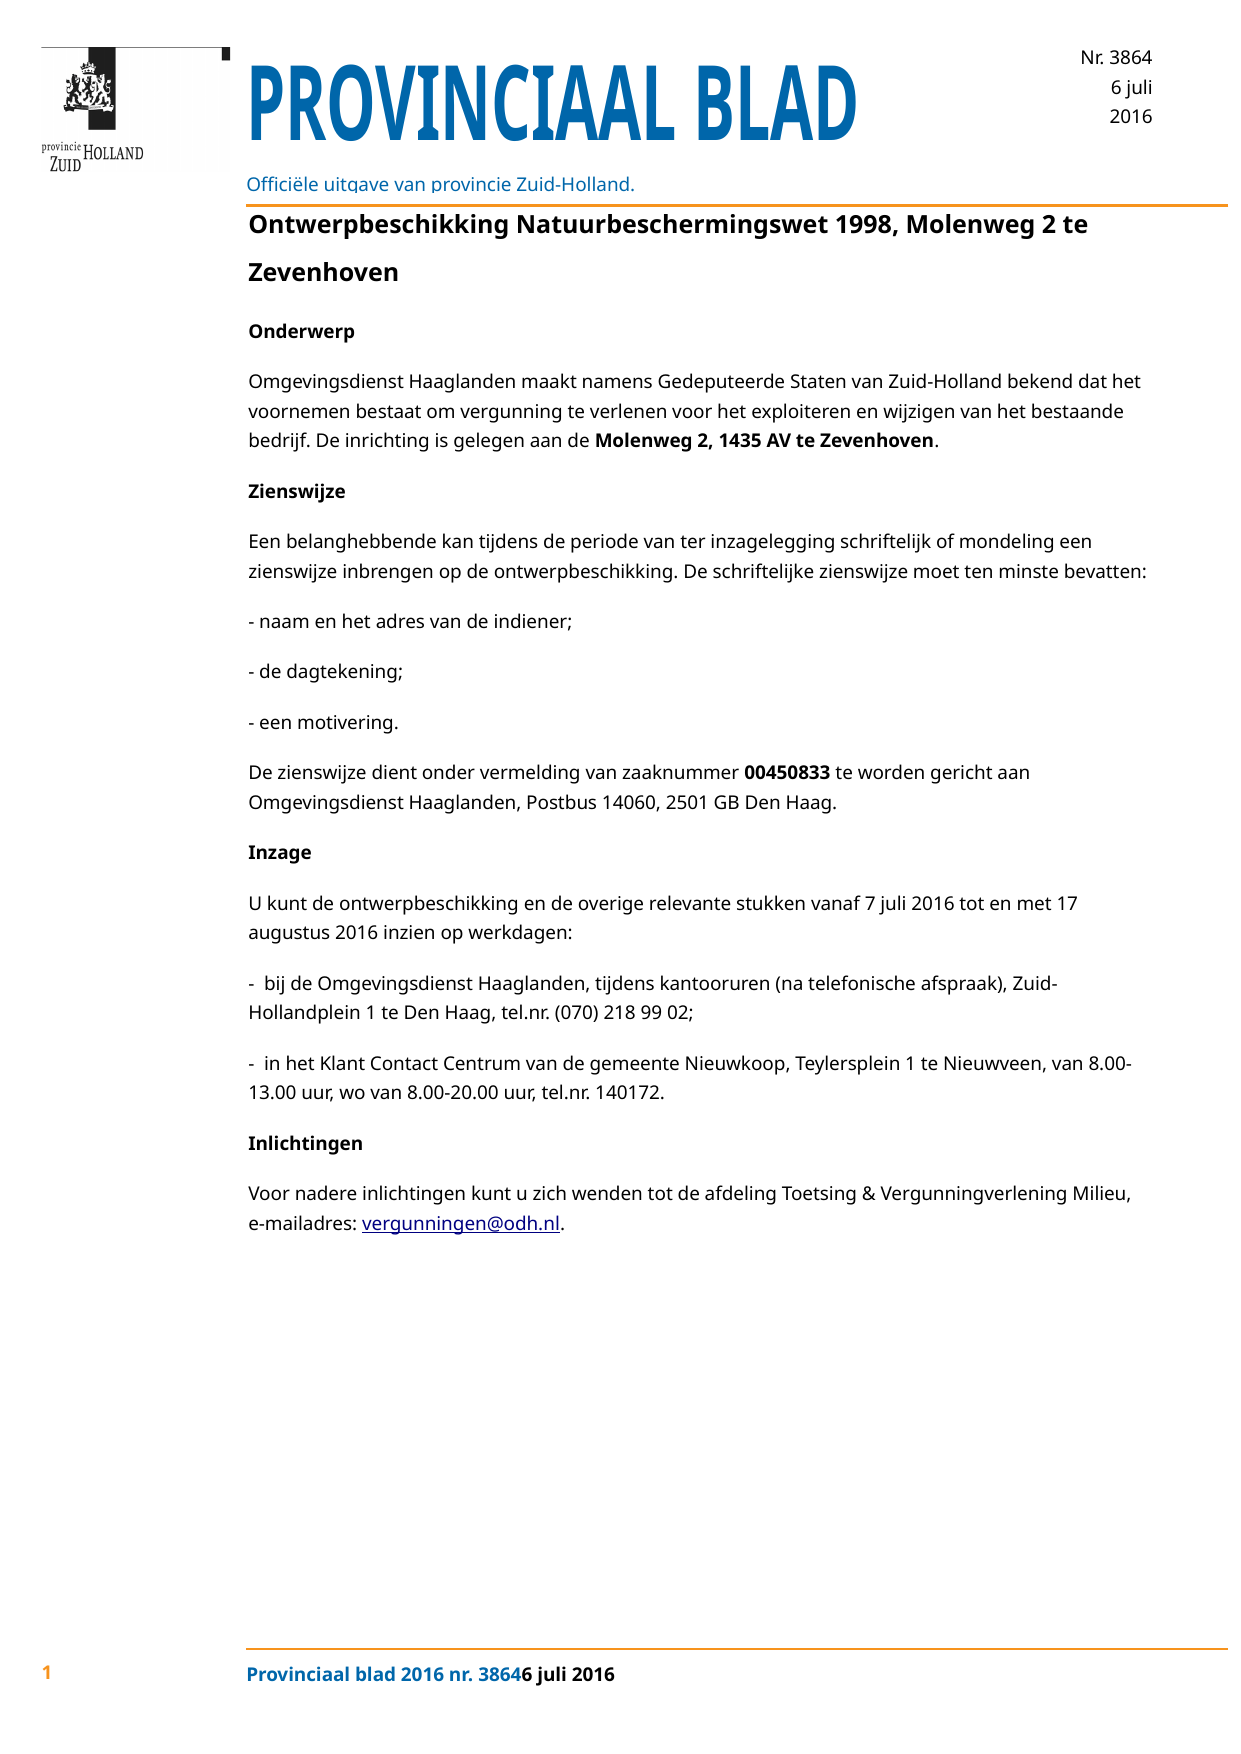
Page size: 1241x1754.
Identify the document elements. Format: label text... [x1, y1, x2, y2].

text Een belanghebbende kan tijdens de periode van ter inzagelegging schriftelijk of mondeling een zienswijze inbrengen op de ontwerpbeschikking. De schriftelijke zienswijze moet ten minste bevatten: [248, 528, 1152, 584]
text U kunt de ontwerpbeschikking en de overige relevante stukken vanaf 7 juli 2016 tot en met 17 augustus 2016 inzien op werkdagen: [248, 890, 1152, 945]
text Ontwerpbeschikking Natuurbeschermingswet 1998, Molenweg 2 te Zevenhoven [248, 207, 1152, 288]
text Voor nadere inlichtingen kunt u zich wenden tot de afdeling Toetsing & Vergunningverlening Milieu, e-mailadres: vergunningen@odh.nl. [248, 1180, 1152, 1236]
text Inzage [248, 839, 1152, 865]
text - bij de Omgevingsdienst Haaglanden, tijdens kantooruren (na telefonische afspraak), Zuid-Hollandplein 1 te Den Haag, tel.nr. (070) 218 99 02; [248, 970, 1152, 1025]
text De zienswijze dient onder vermelding van zaaknummer 00450833 te worden gericht aan Omgevingsdienst Haaglanden, Postbus 14060, 2501 GB Den Haag. [248, 759, 1152, 815]
text - een motivering. [248, 709, 1152, 735]
text Onderwerp [248, 318, 1152, 344]
text Zienswijze [248, 478, 1152, 504]
text - de dagtekening; [248, 659, 1152, 684]
text Inlichtingen [248, 1130, 1152, 1156]
picture [41, 47, 231, 172]
text - in het Klant Contact Centrum van de gemeente Nieuwkoop, Teylersplein 1 te Nieuwveen, van 8.00-13.00 uur, wo van 8.00-20.00 uur, tel.nr. 140172. [248, 1050, 1152, 1105]
text Omgevingsdienst Haaglanden maakt namens Gedeputeerde Staten van Zuid-Holland bekend dat het voornemen bestaat om vergunning te verlenen voor het exploiteren en wijzigen van het bestaande bedrijf. De inrichting is gelegen aan de Molenweg 2, 1435 AV te Zevenhoven. [248, 368, 1152, 453]
text - naam en het adres van de indiener; [248, 608, 1152, 634]
